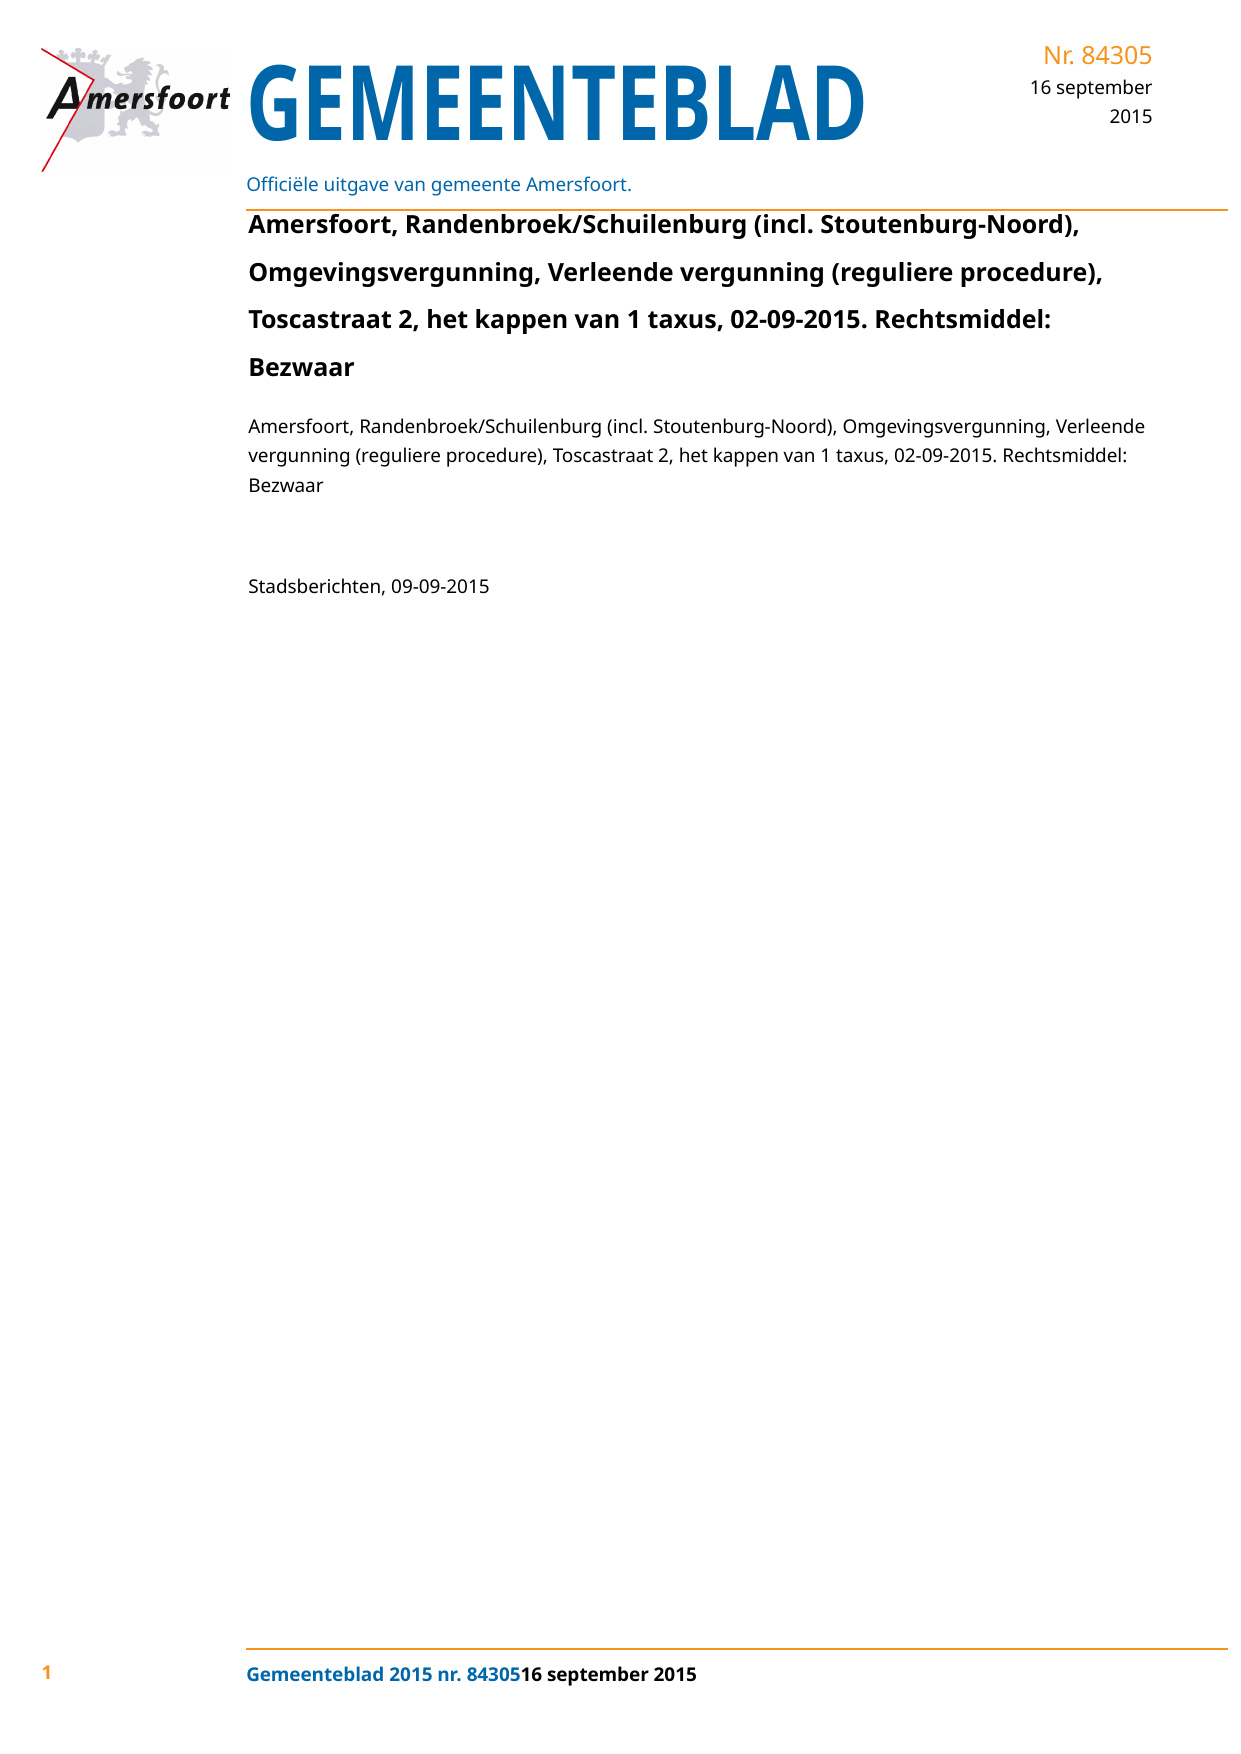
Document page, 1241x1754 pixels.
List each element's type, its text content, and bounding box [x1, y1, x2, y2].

picture [41, 47, 231, 172]
text Amersfoort, Randenbroek/Schuilenburg (incl. Stoutenburg-Noord), Omgevingsvergunning, Verleende vergunning (reguliere procedure), Toscastraat 2, het kappen van 1 taxus, 02-09-2015. Rechtsmiddel: Bezwaar [248, 413, 1152, 498]
text Amersfoort, Randenbroek/Schuilenburg (incl. Stoutenburg-Noord), Omgevingsvergunning, Verleende vergunning (reguliere procedure), Toscastraat 2, het kappen van 1 taxus, 02-09-2015. Rechtsmiddel: Bezwaar [248, 211, 1152, 384]
text Stadsberichten, 09-09-2015 [248, 573, 1152, 599]
